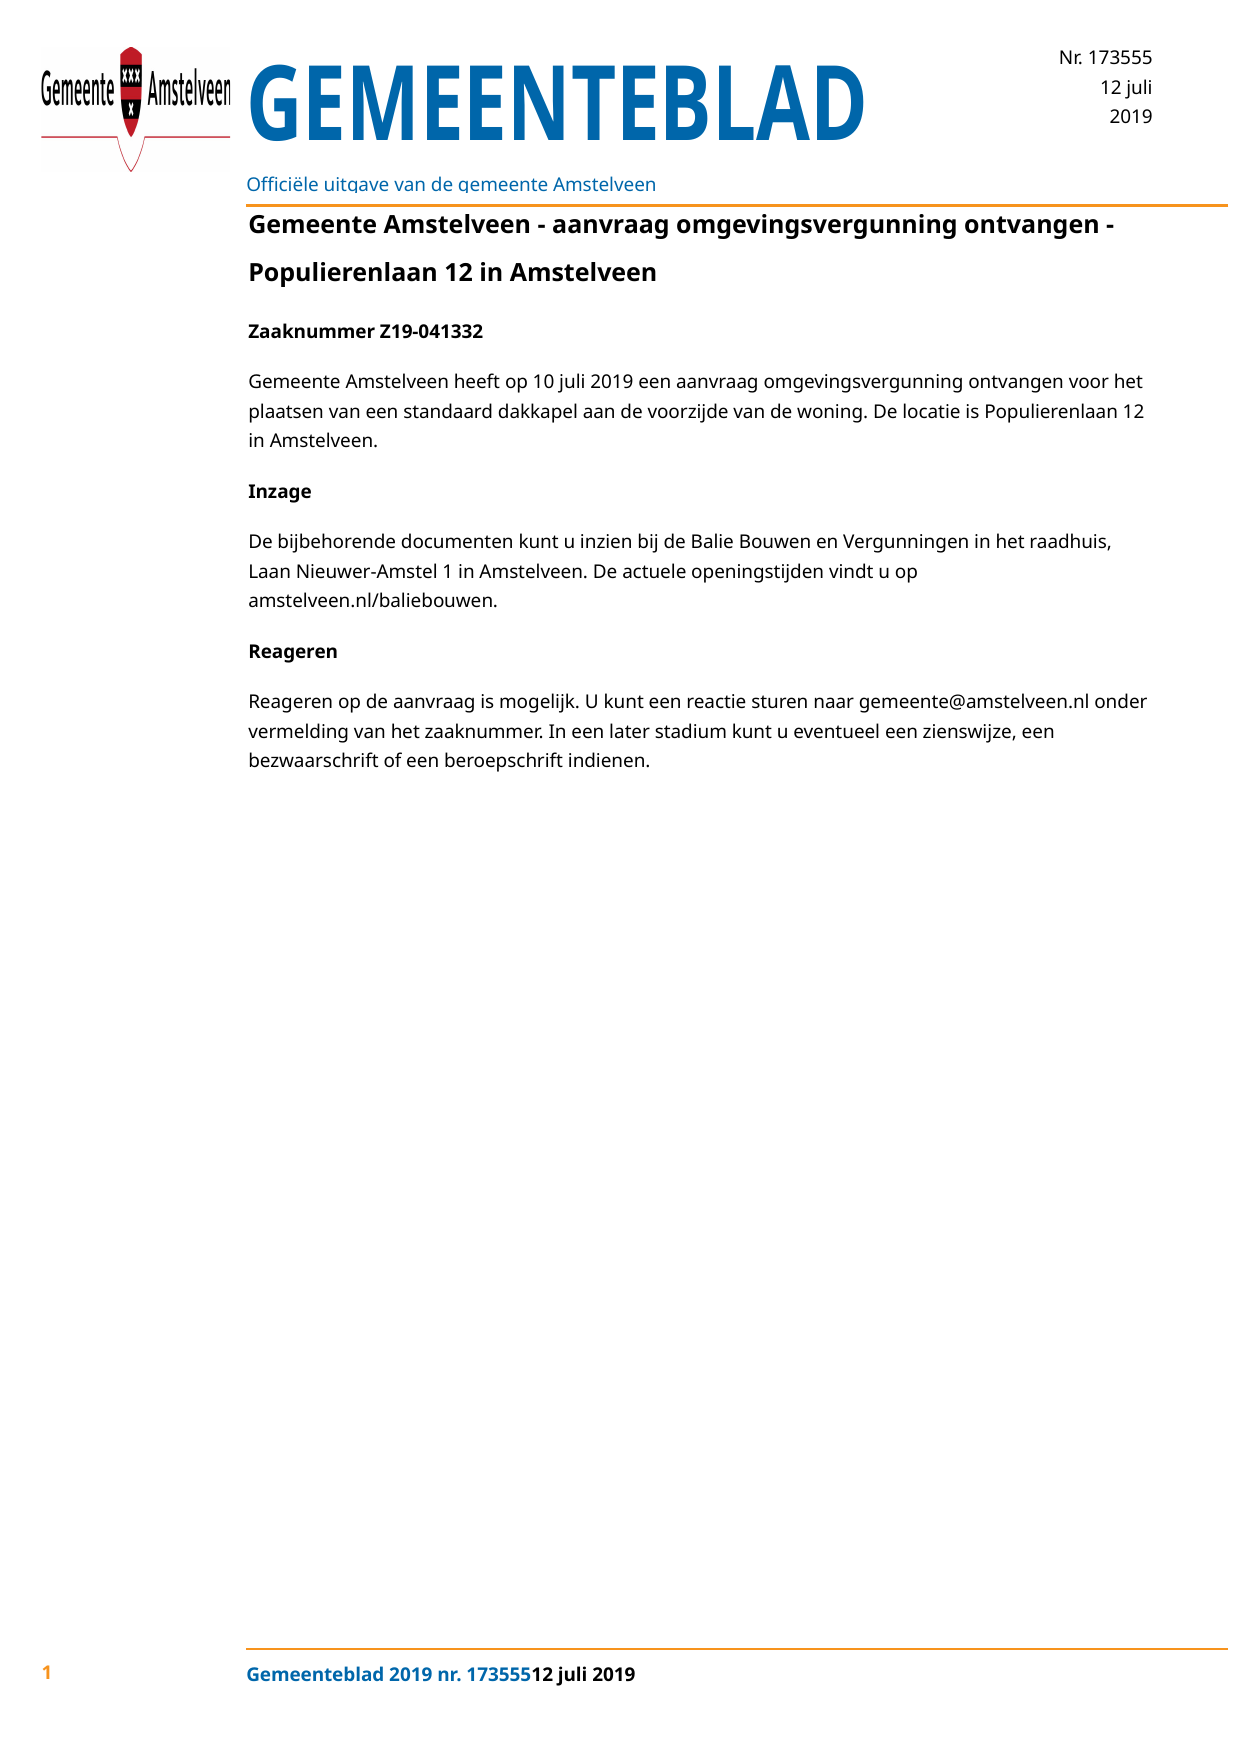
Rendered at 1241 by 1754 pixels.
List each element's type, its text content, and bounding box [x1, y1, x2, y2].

text Gemeente Amstelveen - aanvraag omgevingsvergunning ontvangen - Populierenlaan 12 in Amstelveen [248, 207, 1152, 288]
picture [41, 47, 231, 172]
text Reageren [248, 638, 1152, 664]
text Reageren op de aanvraag is mogelijk. U kunt een reactie sturen naar gemeente@amstelveen.nl onder vermelding van het zaaknummer. In een later stadium kunt u eventueel een zienswijze, een bezwaarschrift of een beroepschrift indienen. [248, 688, 1152, 773]
text De bijbehorende documenten kunt u inzien bij de Balie Bouwen en Vergunningen in het raadhuis, Laan Nieuwer-Amstel 1 in Amstelveen. De actuele openingstijden vindt u op amstelveen.nl/baliebouwen. [248, 528, 1152, 613]
text Inzage [248, 478, 1152, 504]
text Gemeente Amstelveen heeft op 10 juli 2019 een aanvraag omgevingsvergunning ontvangen voor het plaatsen van een standaard dakkapel aan de voorzijde van de woning. De locatie is Populierenlaan 12 in Amstelveen. [248, 368, 1152, 453]
text Zaaknummer Z19-041332 [248, 318, 1152, 344]
